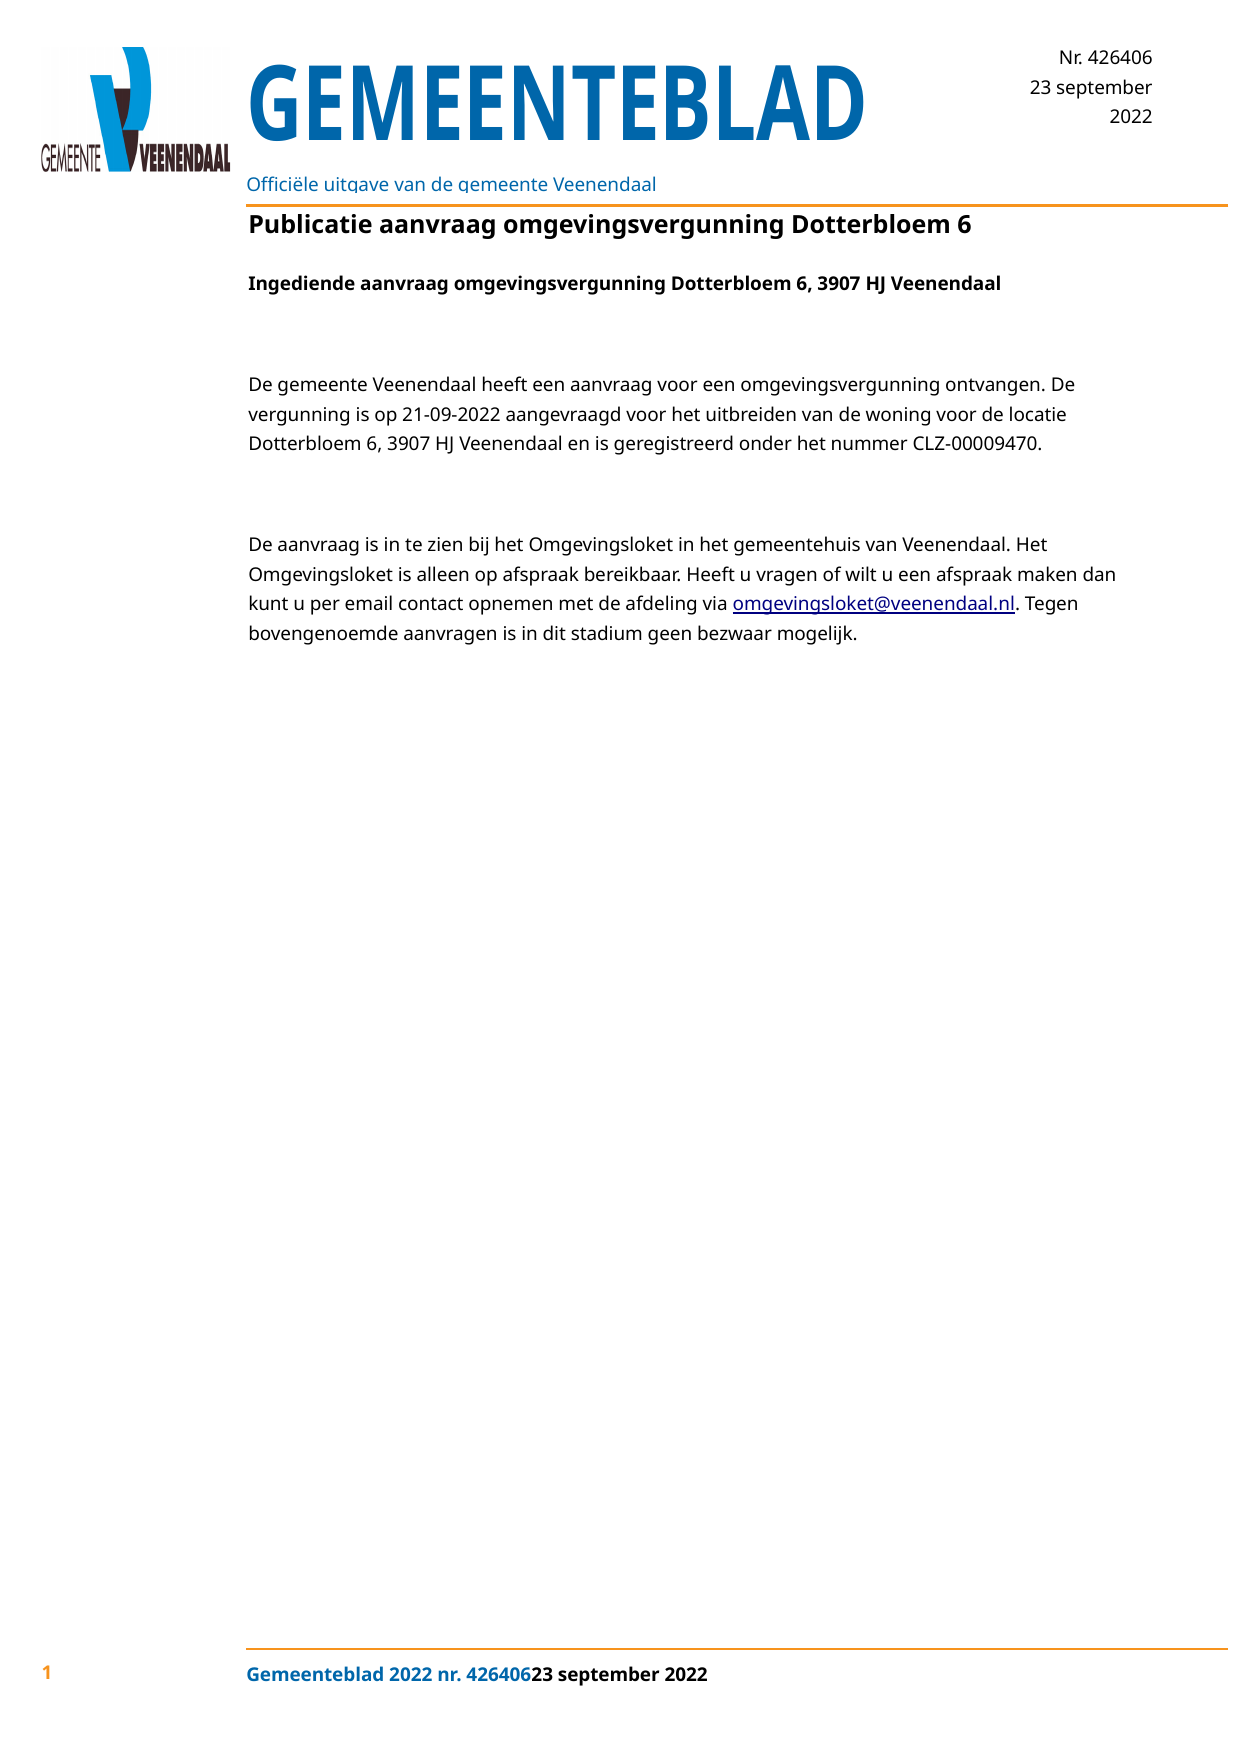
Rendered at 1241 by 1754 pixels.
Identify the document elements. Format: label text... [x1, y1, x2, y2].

text De aanvraag is in te zien bij het Omgevingsloket in het gemeentehuis van Veenendaal. Het Omgevingsloket is alleen op afspraak bereikbaar. Heeft u vragen of wilt u een afspraak maken dan kunt u per email contact opnemen met de afdeling via omgevingsloket@veenendaal.nl. Tegen bovengenoemde aanvragen is in dit stadium geen bezwaar mogelijk. [248, 531, 1152, 646]
text Publicatie aanvraag omgevingsvergunning Dotterbloem 6 [248, 207, 1152, 241]
picture [41, 47, 130, 172]
text De gemeente Veenendaal heeft een aanvraag voor een omgevingsvergunning ontvangen. De vergunning is op 21-09-2022 aangevraagd voor het uitbreiden van de woning voor de locatie Dotterbloem 6, 3907 HJ Veenendaal en is geregistreerd onder het nummer CLZ-00009470. [248, 371, 1152, 456]
picture [123, 47, 231, 172]
text Ingediende aanvraag omgevingsvergunning Dotterbloem 6, 3907 HJ Veenendaal [248, 270, 1152, 296]
